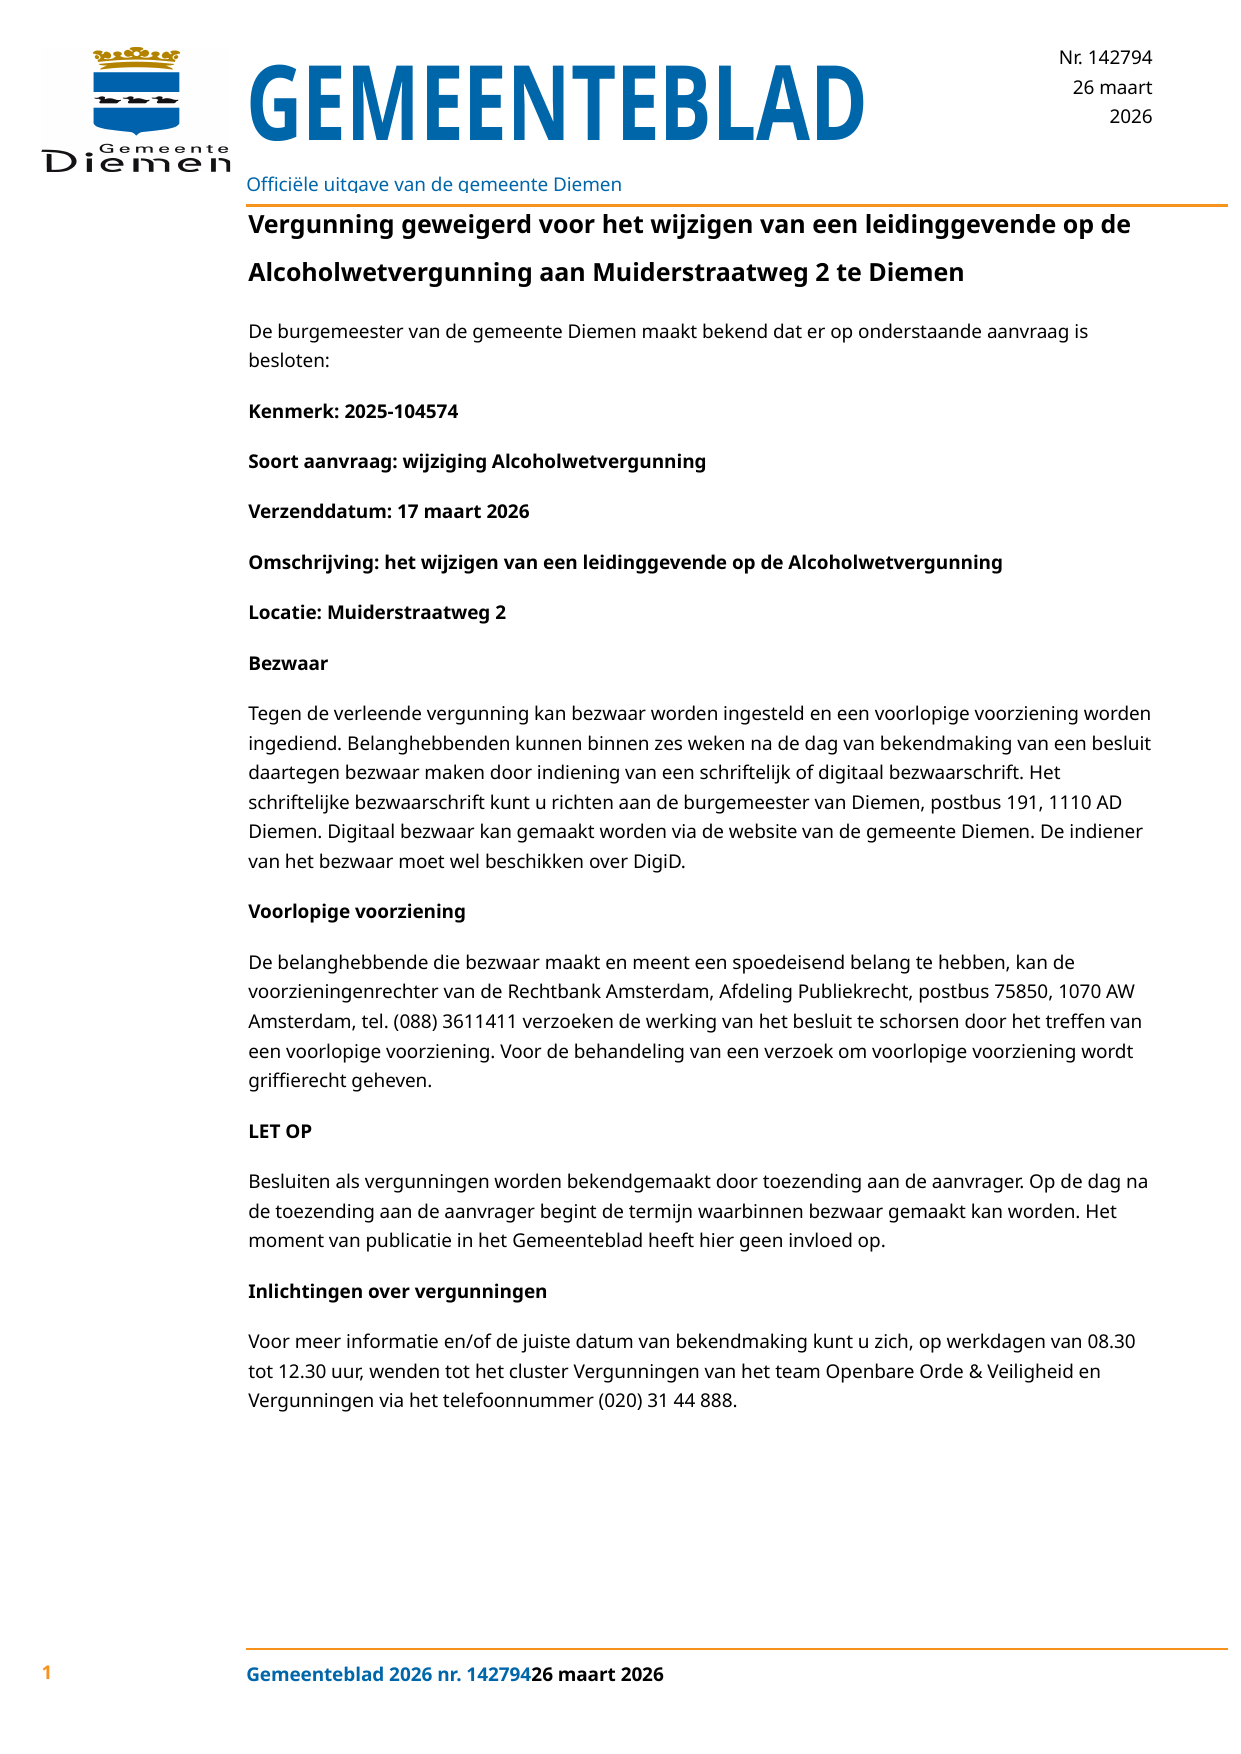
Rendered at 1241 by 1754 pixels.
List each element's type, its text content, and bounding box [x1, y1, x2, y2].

picture [41, 47, 231, 172]
text Voorlopige voorziening [248, 899, 1152, 924]
text Locatie: Muiderstraatweg 2 [248, 599, 1152, 625]
text Soort aanvraag: wijziging Alcoholwetvergunning [248, 448, 1152, 474]
text Voor meer informatie en/of de juiste datum van bekendmaking kunt u zich, op werkdagen van 08.30 tot 12.30 uur, wenden tot het cluster Vergunningen van het team Openbare Orde & Veiligheid en Vergunningen via het telefoonnummer (020) 31 44 888. [248, 1328, 1152, 1413]
text Kenmerk: 2025-104574 [248, 398, 1152, 424]
text De belanghebbende die bezwaar maakt en meent een spoedeisend belang te hebben, kan de voorzieningenrechter van de Rechtbank Amsterdam, Afdeling Publiekrecht, postbus 75850, 1070 AW Amsterdam, tel. (088) 3611411 verzoeken de werking van het besluit te schorsen door het treffen van een voorlopige voorziening. Voor de behandeling van een verzoek om voorlopige voorziening wordt griffierecht geheven. [248, 949, 1152, 1093]
text LET OP [248, 1118, 1152, 1144]
text Besluiten als vergunningen worden bekendgemaakt door toezending aan de aanvrager. Op de dag na de toezending aan de aanvrager begint de termijn waarbinnen bezwaar gemaakt kan worden. Het moment van publicatie in het Gemeenteblad heeft hier geen invloed op. [248, 1168, 1152, 1253]
text Omschrijving: het wijzigen van een leidinggevende op de Alcoholwetvergunning [248, 549, 1152, 575]
text Bezwaar [248, 650, 1152, 676]
text Inlichtingen over vergunningen [248, 1278, 1152, 1304]
text De burgemeester van de gemeente Diemen maakt bekend dat er op onderstaande aanvraag is besloten: [248, 318, 1152, 373]
text Tegen de verleende vergunning kan bezwaar worden ingesteld en een voorlopige voorziening worden ingediend. Belanghebbenden kunnen binnen zes weken na de dag van bekendmaking van een besluit daartegen bezwaar maken door indiening van een schriftelijk of digitaal bezwaarschrift. Het schriftelijke bezwaarschrift kunt u richten aan de burgemeester van Diemen, postbus 191, 1110 AD Diemen. Digitaal bezwaar kan gemaakt worden via de website van de gemeente Diemen. De indiener van het bezwaar moet wel beschikken over DigiD. [248, 700, 1152, 874]
text Verzenddatum: 17 maart 2026 [248, 499, 1152, 524]
text Vergunning geweigerd voor het wijzigen van een leidinggevende op de Alcoholwetvergunning aan Muiderstraatweg 2 te Diemen [248, 207, 1152, 288]
